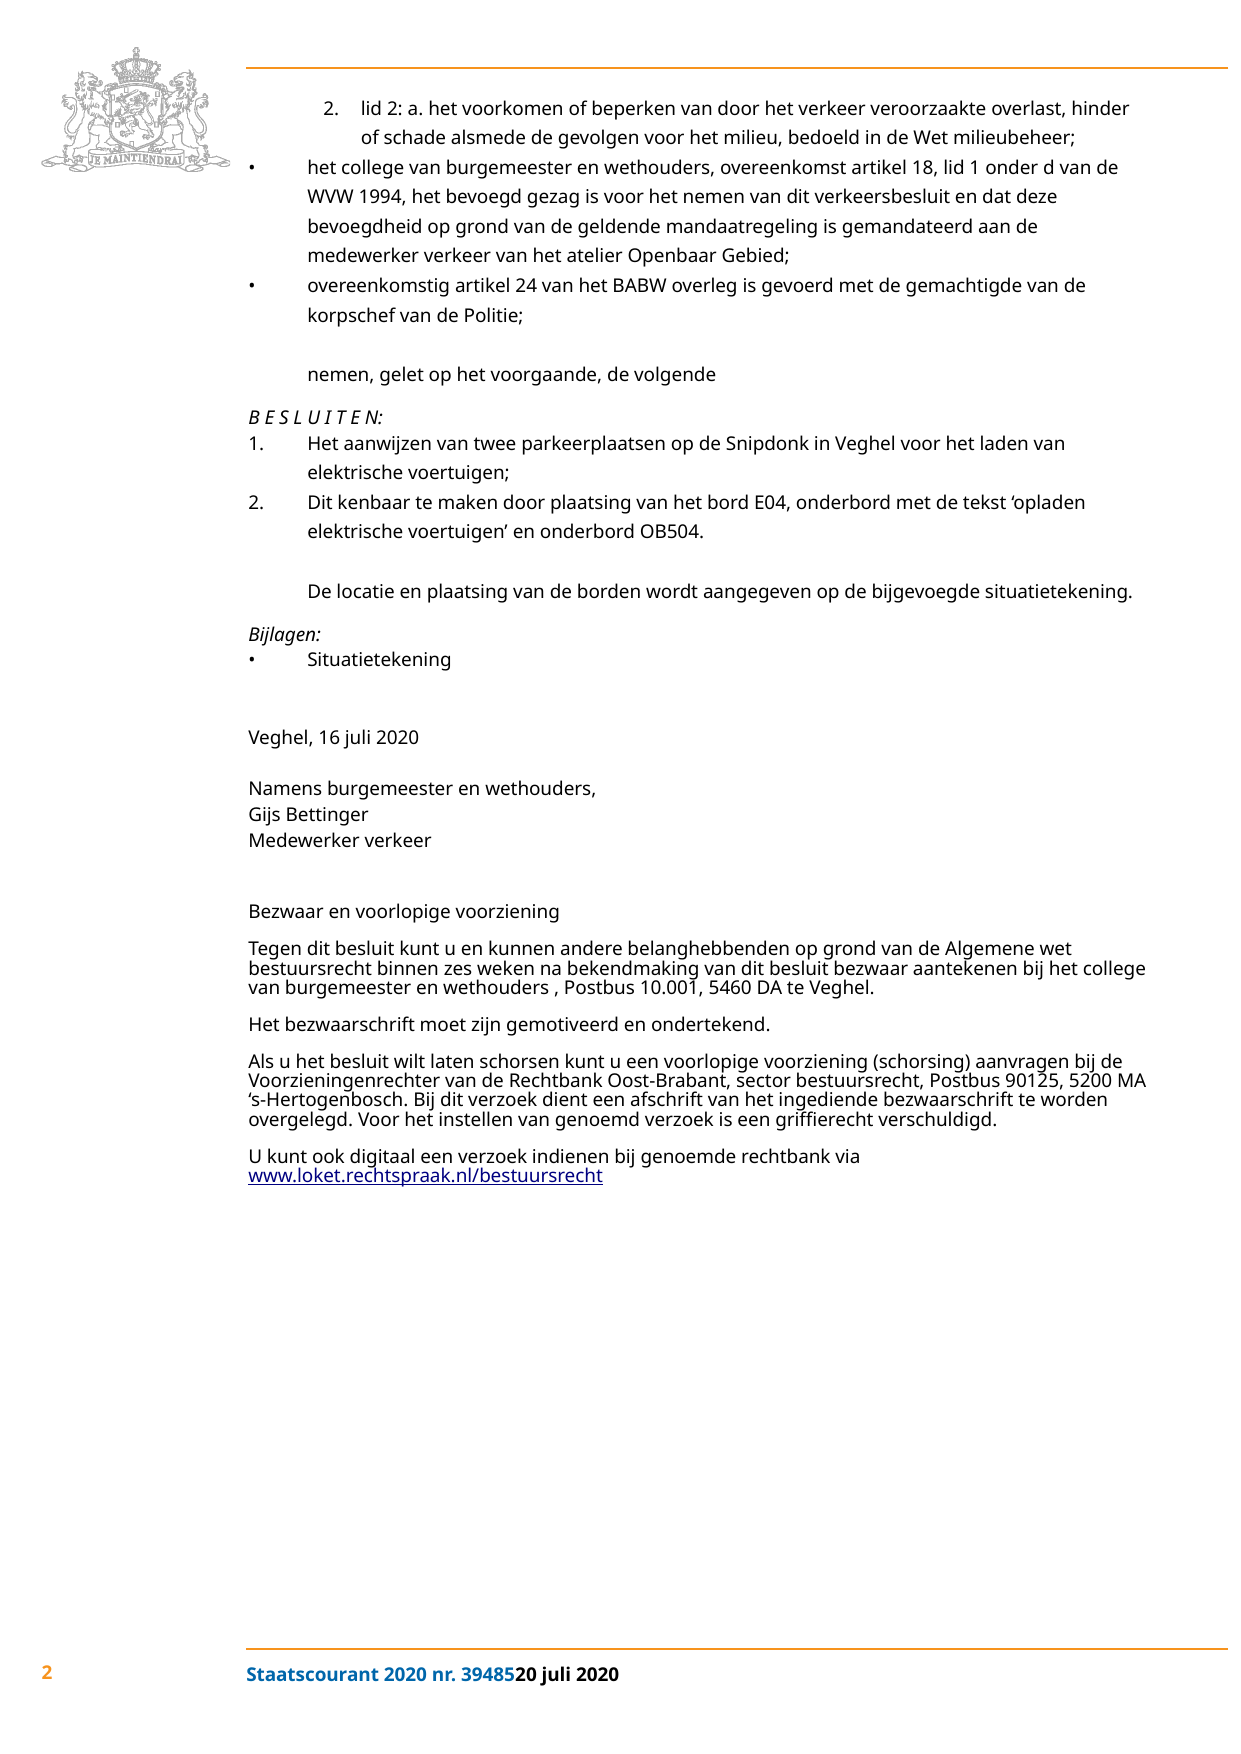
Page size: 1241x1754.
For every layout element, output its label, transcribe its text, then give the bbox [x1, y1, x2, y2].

list Dit kenbaar te maken door plaatsing van het bord E04, onderbord met de tekst ‘opladen elektrische voertuigen’ en onderbord OB504. [248, 489, 1152, 544]
list het college van burgemeester en wethouders, overeenkomst artikel 18, lid 1 onder d van de WVW 1994, het bevoegd gezag is voor het nemen van dit verkeersbesluit en dat deze bevoegdheid op grond van de geldende mandaatregeling is gemandateerd aan de medewerker verkeer van het atelier Openbaar Gebied; [248, 154, 1152, 268]
list Situatietekening [248, 647, 1152, 672]
picture [41, 47, 231, 172]
text Bijlagen: [248, 621, 1152, 647]
list Het aanwijzen van twee parkeerplaatsen op de Snipdonk in Veghel voor het laden van elektrische voertuigen; [248, 430, 1152, 485]
text Als u het besluit wilt laten schorsen kunt u een voorlopige voorziening (schorsing) aanvragen bij de Voorzieningenrechter van de Rechtbank Oost-Brabant, sector bestuursrecht, Postbus 90125, 5200 MA ‘s-Hertogenbosch. Bij dit verzoek dient een afschrift van het ingediende bezwaarschrift te worden overgelegd. Voor het instellen van genoemd verzoek is een griffierecht verschuldigd. [248, 1053, 1152, 1130]
text Veghel, 16 juli 2020 [248, 724, 1152, 750]
text Gijs Bettinger [248, 801, 1152, 827]
list lid 2: a. het voorkomen of beperken van door het verkeer veroorzaakte overlast, hinder of schade alsmede de gevolgen voor het milieu, bedoeld in de Wet milieubeheer; [323, 95, 1152, 150]
text U kunt ook digitaal een verzoek indienen bij genoemde rechtbank via www.loket.rechtspraak.nl/bestuursrecht [248, 1148, 1152, 1186]
list nemen, gelet op het voorgaande, de volgende [248, 361, 1152, 387]
text B E S L U I T E N: [248, 404, 1152, 430]
text Het bezwaarschrift moet zijn gemotiveerd en ondertekend. [248, 1016, 1152, 1035]
text Medewerker verkeer [248, 827, 1152, 853]
text Bezwaar en voorlopige voorziening [248, 903, 1152, 923]
list De locatie en plaatsing van de borden wordt aangegeven op de bijgevoegde situatietekening. [248, 578, 1152, 603]
list overeenkomstig artikel 24 van het BABW overleg is gevoerd met de gemachtigde van de korpschef van de Politie; [248, 272, 1152, 328]
text Tegen dit besluit kunt u en kunnen andere belanghebbenden op grond van de Algemene wet bestuursrecht binnen zes weken na bekendmaking van dit besluit bezwaar aantekenen bij het college van burgemeester en wethouders , Postbus 10.001, 5460 DA te Veghel. [248, 940, 1152, 998]
text Namens burgemeester en wethouders, [248, 776, 1152, 801]
